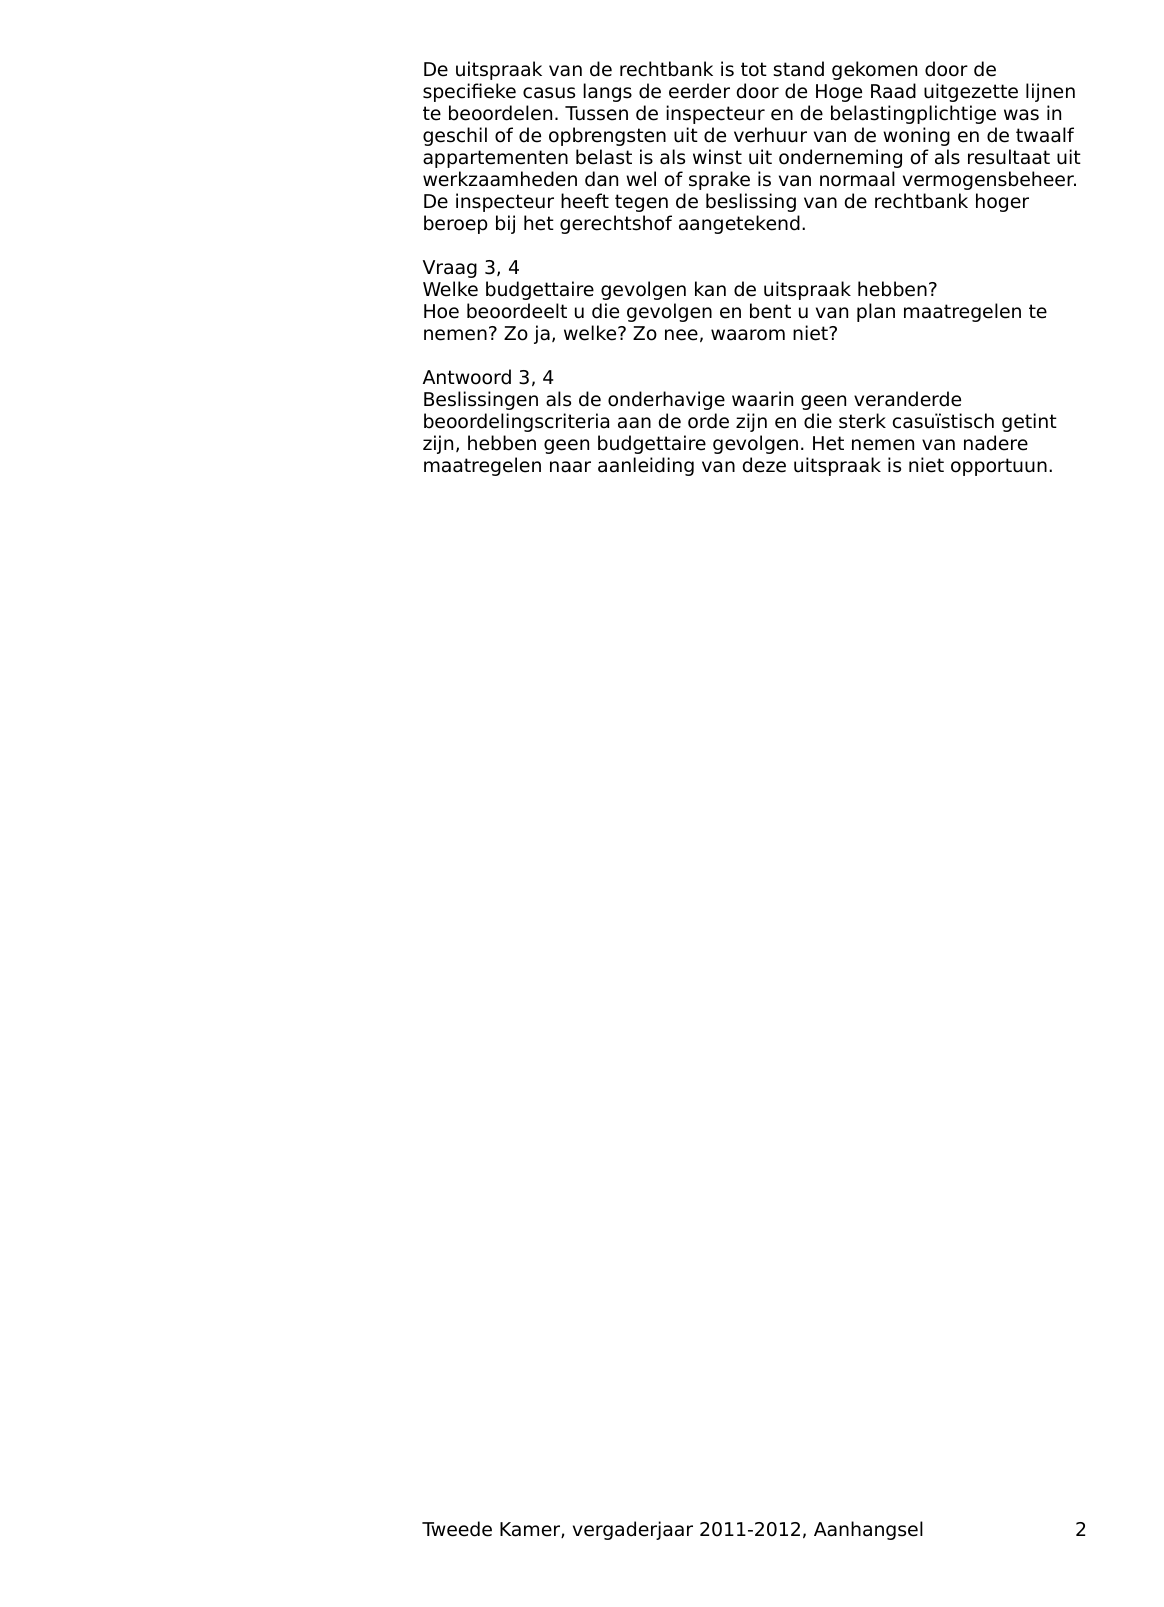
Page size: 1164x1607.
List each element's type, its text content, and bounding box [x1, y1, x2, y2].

text Welke budgettaire gevolgen kan de uitspraak hebben? [422, 279, 1087, 301]
text Hoe beoordeelt u die gevolgen en bent u van plan maatregelen te nemen? Zo ja, welke? Zo nee, waarom niet? [422, 301, 1087, 345]
text Antwoord 3, 4 [422, 367, 1087, 389]
text Beslissingen als de onderhavige waarin geen veranderde beoordelingscriteria aan de orde zijn en die sterk casuïstisch getint zijn, hebben geen budgettaire gevolgen. Het nemen van nadere maatregelen naar aanleiding van deze uitspraak is niet opportuun. [422, 389, 1087, 477]
text Vraag 3, 4 [422, 257, 1087, 279]
text De uitspraak van de rechtbank is tot stand gekomen door de specifieke casus langs de eerder door de Hoge Raad uitgezette lijnen te beoordelen. Tussen de inspecteur en de belastingplichtige was in geschil of de opbrengsten uit de verhuur van de woning en de twaalf appartementen belast is als winst uit onderneming of als resultaat uit werkzaamheden dan wel of sprake is van normaal vermogensbeheer. De inspecteur heeft tegen de beslissing van de rechtbank hoger beroep bij het gerechtshof aangetekend. [422, 59, 1087, 235]
